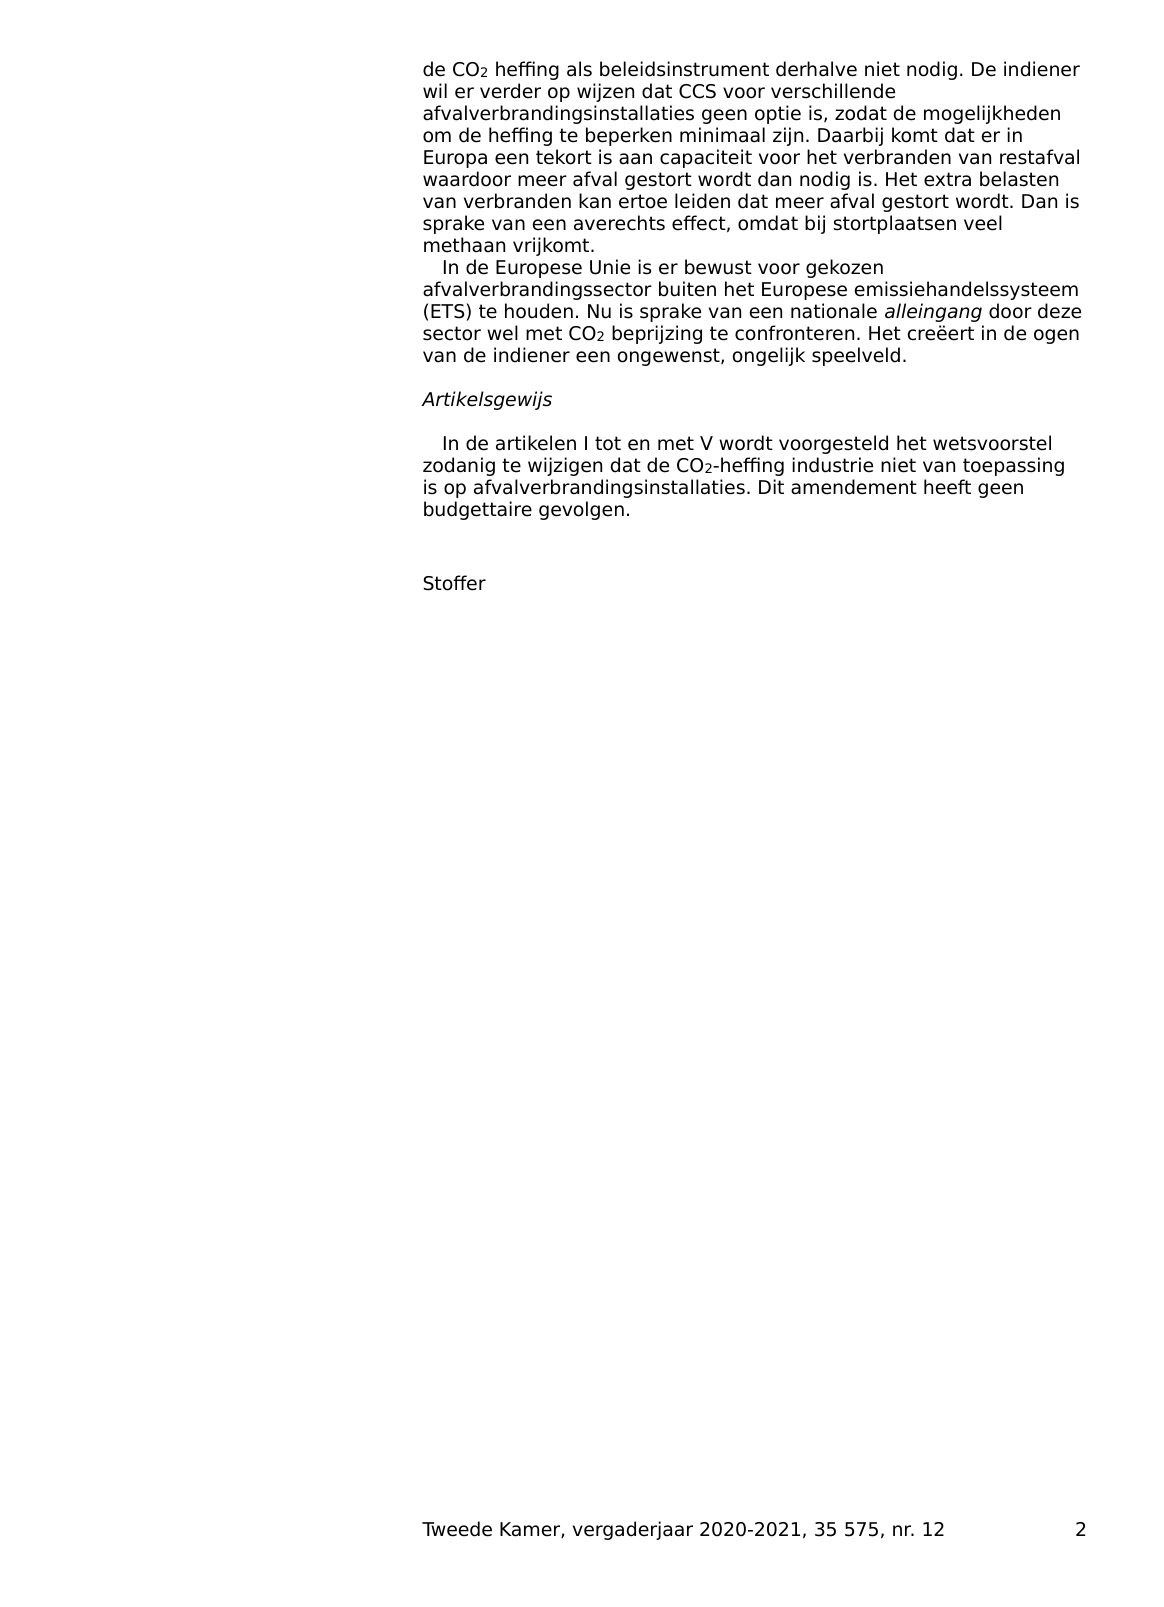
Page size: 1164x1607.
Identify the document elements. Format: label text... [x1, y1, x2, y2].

text Stoffer [422, 551, 1087, 595]
text de CO2 heffing als beleidsinstrument derhalve niet nodig. De indiener wil er verder op wijzen dat CCS voor verschillende afvalverbrandingsinstallaties geen optie is, zodat de mogelijkheden om de heffing te beperken minimaal zijn. Daarbij komt dat er in Europa een tekort is aan capaciteit voor het verbranden van restafval waardoor meer afval gestort wordt dan nodig is. Het extra belasten van verbranden kan ertoe leiden dat meer afval gestort wordt. Dan is sprake van een averechts effect, omdat bij stortplaatsen veel methaan vrijkomt. [422, 59, 1087, 257]
text In de artikelen I tot en met V wordt voorgesteld het wetsvoorstel zodanig te wijzigen dat de CO2-heffing industrie niet van toepassing is op afvalverbrandingsinstallaties. Dit amendement heeft geen budgettaire gevolgen. [422, 433, 1087, 521]
subtitle Artikelsgewijs [422, 389, 1087, 411]
text In de Europese Unie is er bewust voor gekozen afvalverbrandingssector buiten het Europese emissiehandelssysteem (ETS) te houden. Nu is sprake van een nationale alleingang door deze sector wel met CO2 beprijzing te confronteren. Het creëert in de ogen van de indiener een ongewenst, ongelijk speelveld. [422, 257, 1087, 367]
